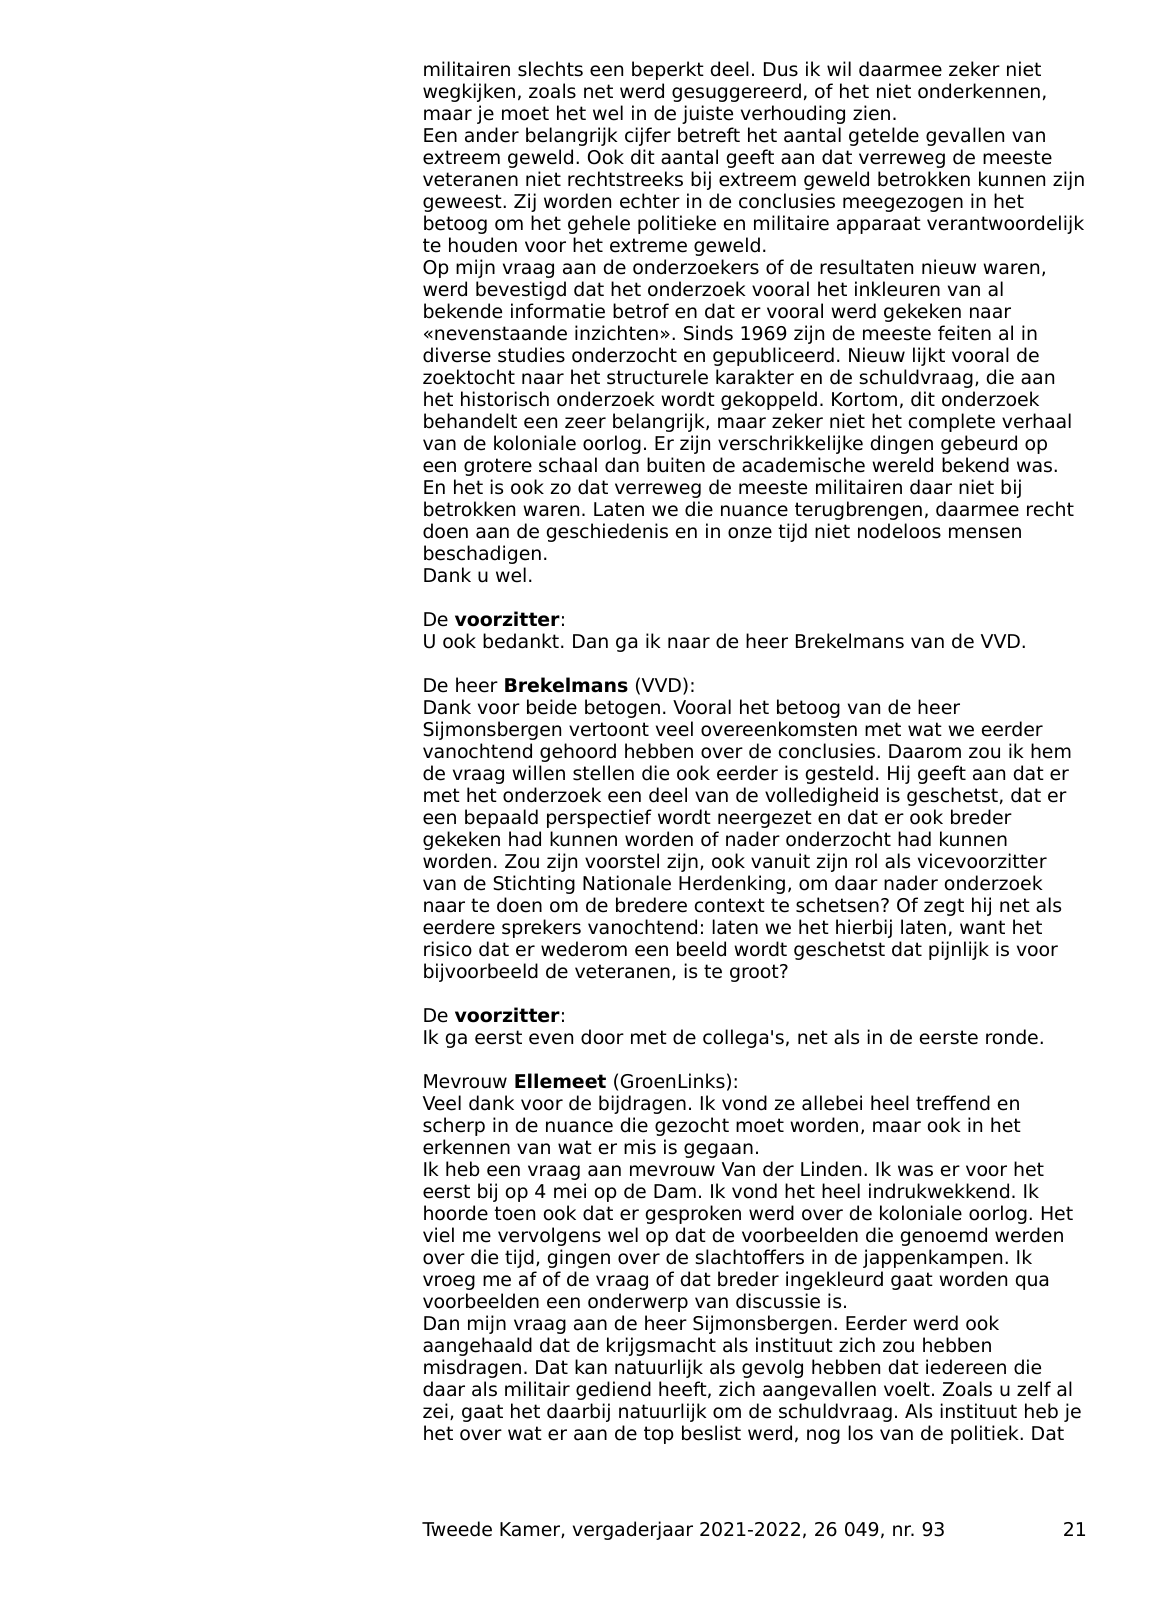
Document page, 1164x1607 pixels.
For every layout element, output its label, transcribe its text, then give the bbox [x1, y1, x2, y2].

text Dan mijn vraag aan de heer Sijmonsbergen. Eerder werd ook aangehaald dat de krijgsmacht als instituut zich zou hebben misdragen. Dat kan natuurlijk als gevolg hebben dat iedereen die daar als militair gediend heeft, zich aangevallen voelt. Zoals u zelf al zei, gaat het daarbij natuurlijk om de schuldvraag. Als instituut heb je het over wat er aan de top beslist werd, nog los van de politiek. Dat [422, 1313, 1087, 1444]
text Een ander belangrijk cijfer betreft het aantal getelde gevallen van extreem geweld. Ook dit aantal geeft aan dat verreweg de meeste veteranen niet rechtstreeks bij extreem geweld betrokken kunnen zijn geweest. Zij worden echter in de conclusies meegezogen in het betoog om het gehele politieke en militaire apparaat verantwoordelijk te houden voor het extreme geweld. [422, 125, 1087, 257]
text Dank voor beide betogen. Vooral het betoog van de heer Sijmonsbergen vertoont veel overeenkomsten met wat we eerder vanochtend gehoord hebben over de conclusies. Daarom zou ik hem de vraag willen stellen die ook eerder is gesteld. Hij geeft aan dat er met het onderzoek een deel van de volledigheid is geschetst, dat er een bepaald perspectief wordt neergezet en dat er ook breder gekeken had kunnen worden of nader onderzocht had kunnen worden. Zou zijn voorstel zijn, ook vanuit zijn rol als vicevoorzitter van de Stichting Nationale Herdenking, om daar nader onderzoek naar te doen om de bredere context te schetsen? Of zegt hij net als eerdere sprekers vanochtend: laten we het hierbij laten, want het risico dat er wederom een beeld wordt geschetst dat pijnlijk is voor bijvoorbeeld de veteranen, is te groot? [422, 697, 1087, 983]
text Op mijn vraag aan de onderzoekers of de resultaten nieuw waren, werd bevestigd dat het onderzoek vooral het inkleuren van al bekende informatie betrof en dat er vooral werd gekeken naar «nevenstaande inzichten». Sinds 1969 zijn de meeste feiten al in diverse studies onderzocht en gepubliceerd. Nieuw lijkt vooral de zoektocht naar het structurele karakter en de schuldvraag, die aan het historisch onderzoek wordt gekoppeld. Kortom, dit onderzoek behandelt een zeer belangrijk, maar zeker niet het complete verhaal van de koloniale oorlog. Er zijn verschrikkelijke dingen gebeurd op een grotere schaal dan buiten de academische wereld bekend was. En het is ook zo dat verreweg de meeste militairen daar niet bij betrokken waren. Laten we die nuance terugbrengen, daarmee recht doen aan de geschiedenis en in onze tijd niet nodeloos mensen beschadigen. [422, 257, 1087, 564]
text militairen slechts een beperkt deel. Dus ik wil daarmee zeker niet wegkijken, zoals net werd gesuggereerd, of het niet onderkennen, maar je moet het wel in de juiste verhouding zien. [422, 59, 1087, 125]
text U ook bedankt. Dan ga ik naar de heer Brekelmans van de VVD. [422, 631, 1087, 653]
text De voorzitter: [422, 609, 1087, 631]
text Dank u wel. [422, 564, 1087, 587]
text Mevrouw Ellemeet (GroenLinks): [422, 1071, 1087, 1093]
text Ik ga eerst even door met de collega's, net als in de eerste ronde. [422, 1027, 1087, 1049]
text Veel dank voor de bijdragen. Ik vond ze allebei heel treffend en scherp in de nuance die gezocht moet worden, maar ook in het erkennen van wat er mis is gegaan. [422, 1093, 1087, 1159]
text De voorzitter: [422, 1005, 1087, 1027]
text Ik heb een vraag aan mevrouw Van der Linden. Ik was er voor het eerst bij op 4 mei op de Dam. Ik vond het heel indrukwekkend. Ik hoorde toen ook dat er gesproken werd over de koloniale oorlog. Het viel me vervolgens wel op dat de voorbeelden die genoemd werden over die tijd, gingen over de slachtoffers in de jappenkampen. Ik vroeg me af of de vraag of dat breder ingekleurd gaat worden qua voorbeelden een onderwerp van discussie is. [422, 1159, 1087, 1313]
text De heer Brekelmans (VVD): [422, 675, 1087, 697]
